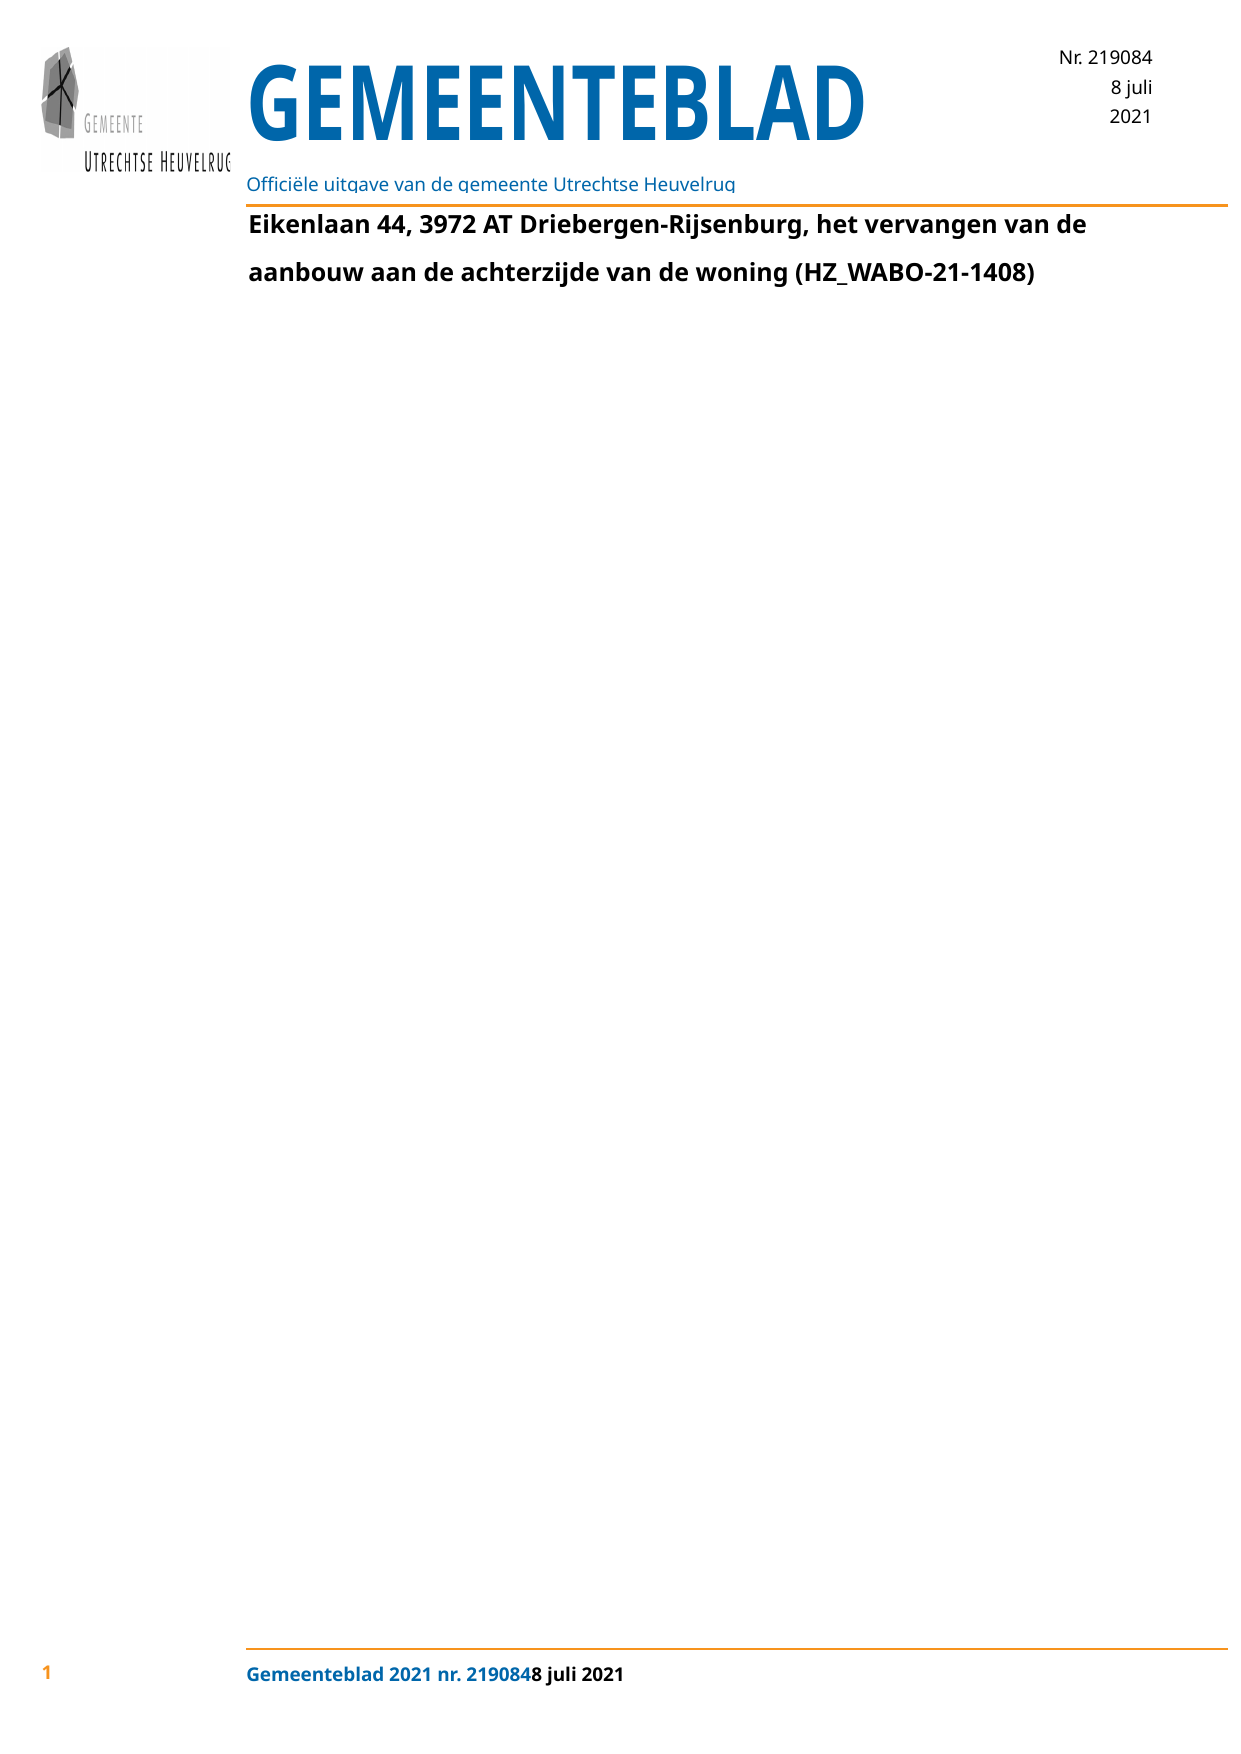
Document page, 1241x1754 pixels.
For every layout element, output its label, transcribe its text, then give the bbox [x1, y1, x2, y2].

picture [41, 47, 231, 172]
text Eikenlaan 44, 3972 AT Driebergen-Rijsenburg, het vervangen van de aanbouw aan de achterzijde van de woning (HZ_WABO-21-1408) [248, 207, 1152, 288]
